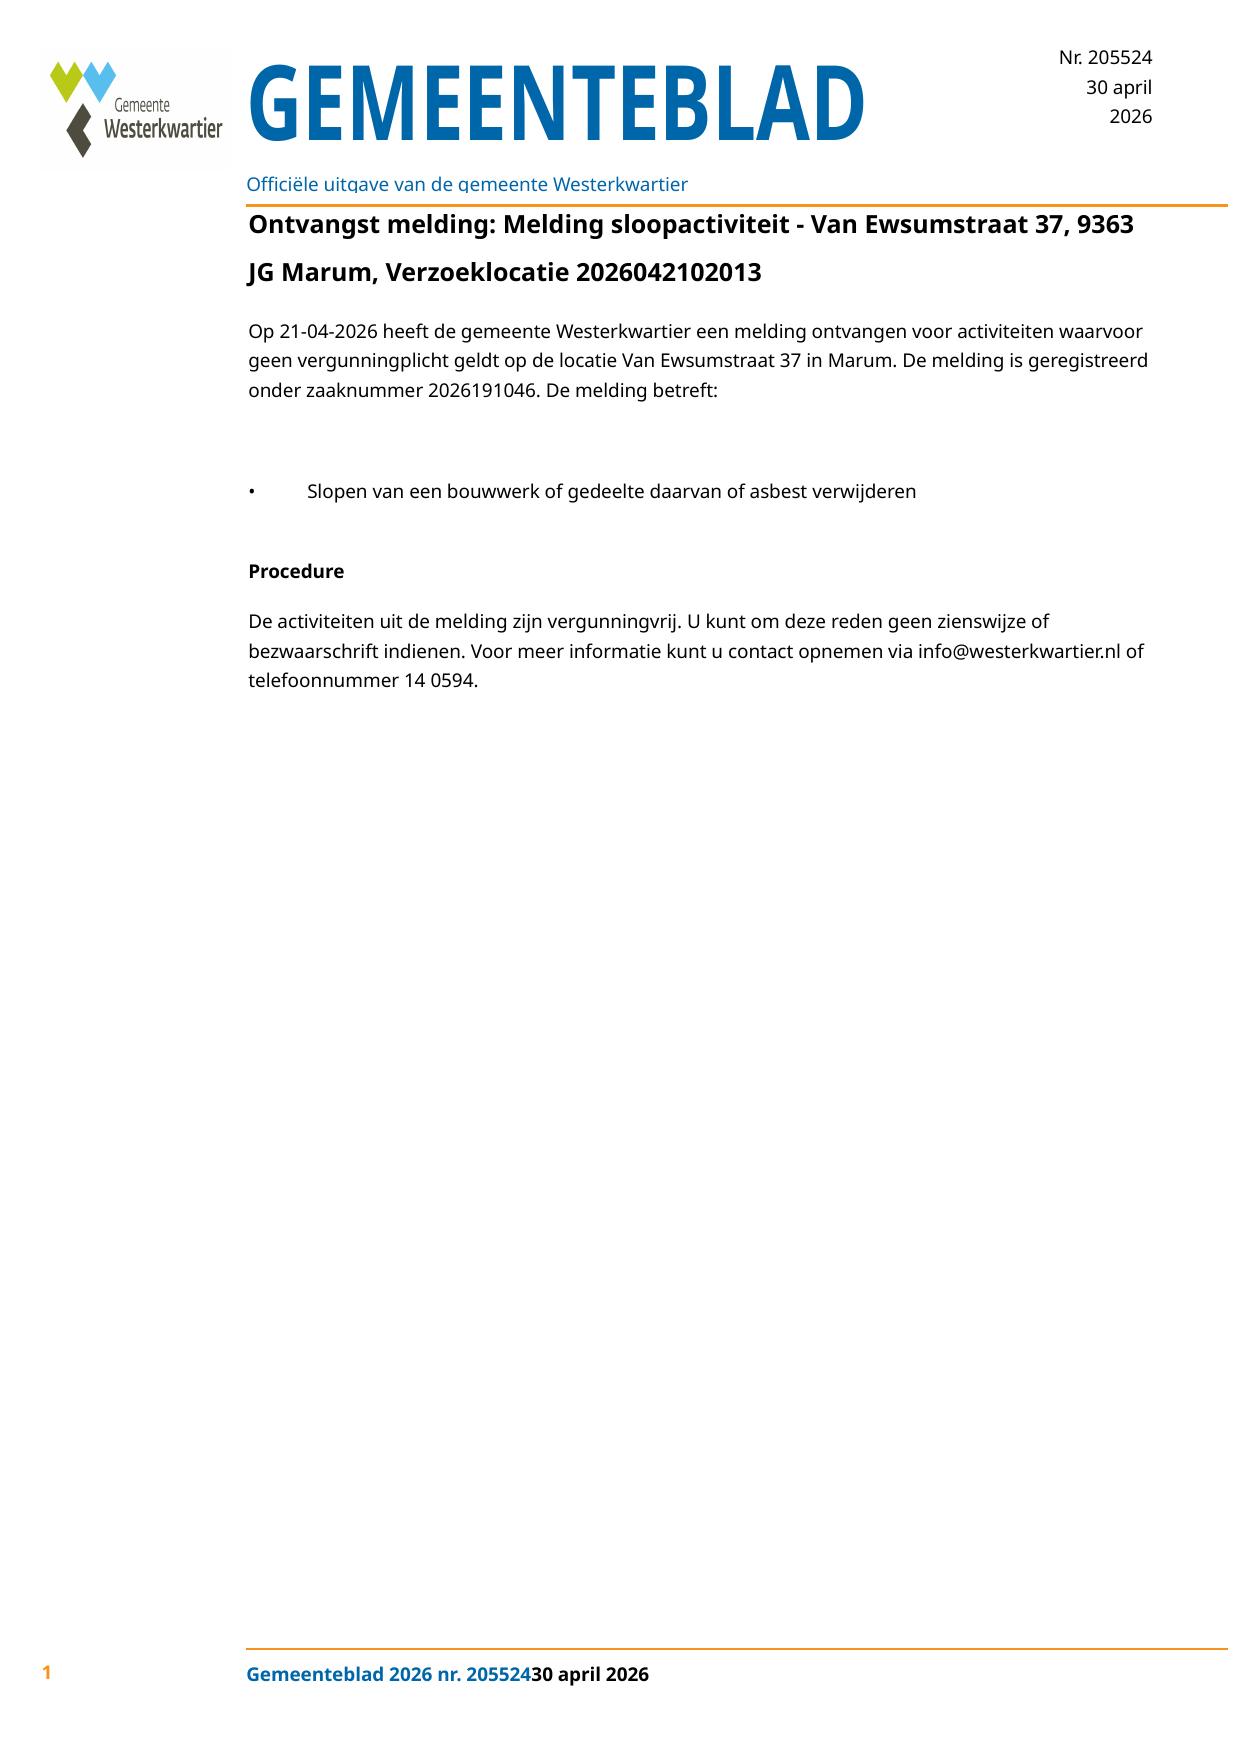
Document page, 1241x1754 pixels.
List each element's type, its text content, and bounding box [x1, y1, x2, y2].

text Procedure [248, 558, 1152, 584]
text Op 21-04-2026 heeft de gemeente Westerkwartier een melding ontvangen voor activiteiten waarvoor geen vergunningplicht geldt op de locatie Van Ewsumstraat 37 in Marum. De melding is geregistreerd onder zaaknummer 2026191046. De melding betreft: [248, 318, 1152, 403]
text De activiteiten uit de melding zijn vergunningvrij. U kunt om deze reden geen zienswijze of bezwaarschrift indienen. Voor meer informatie kunt u contact opnemen via info@westerkwartier.nl of telefoonnummer 14 0594. [248, 608, 1152, 693]
picture [41, 47, 231, 172]
text Ontvangst melding: Melding sloopactiviteit - Van Ewsumstraat 37, 9363 JG Marum, Verzoeklocatie 2026042102013 [248, 207, 1152, 288]
list Slopen van een bouwwerk of gedeelte daarvan of asbest verwijderen [248, 478, 1152, 504]
